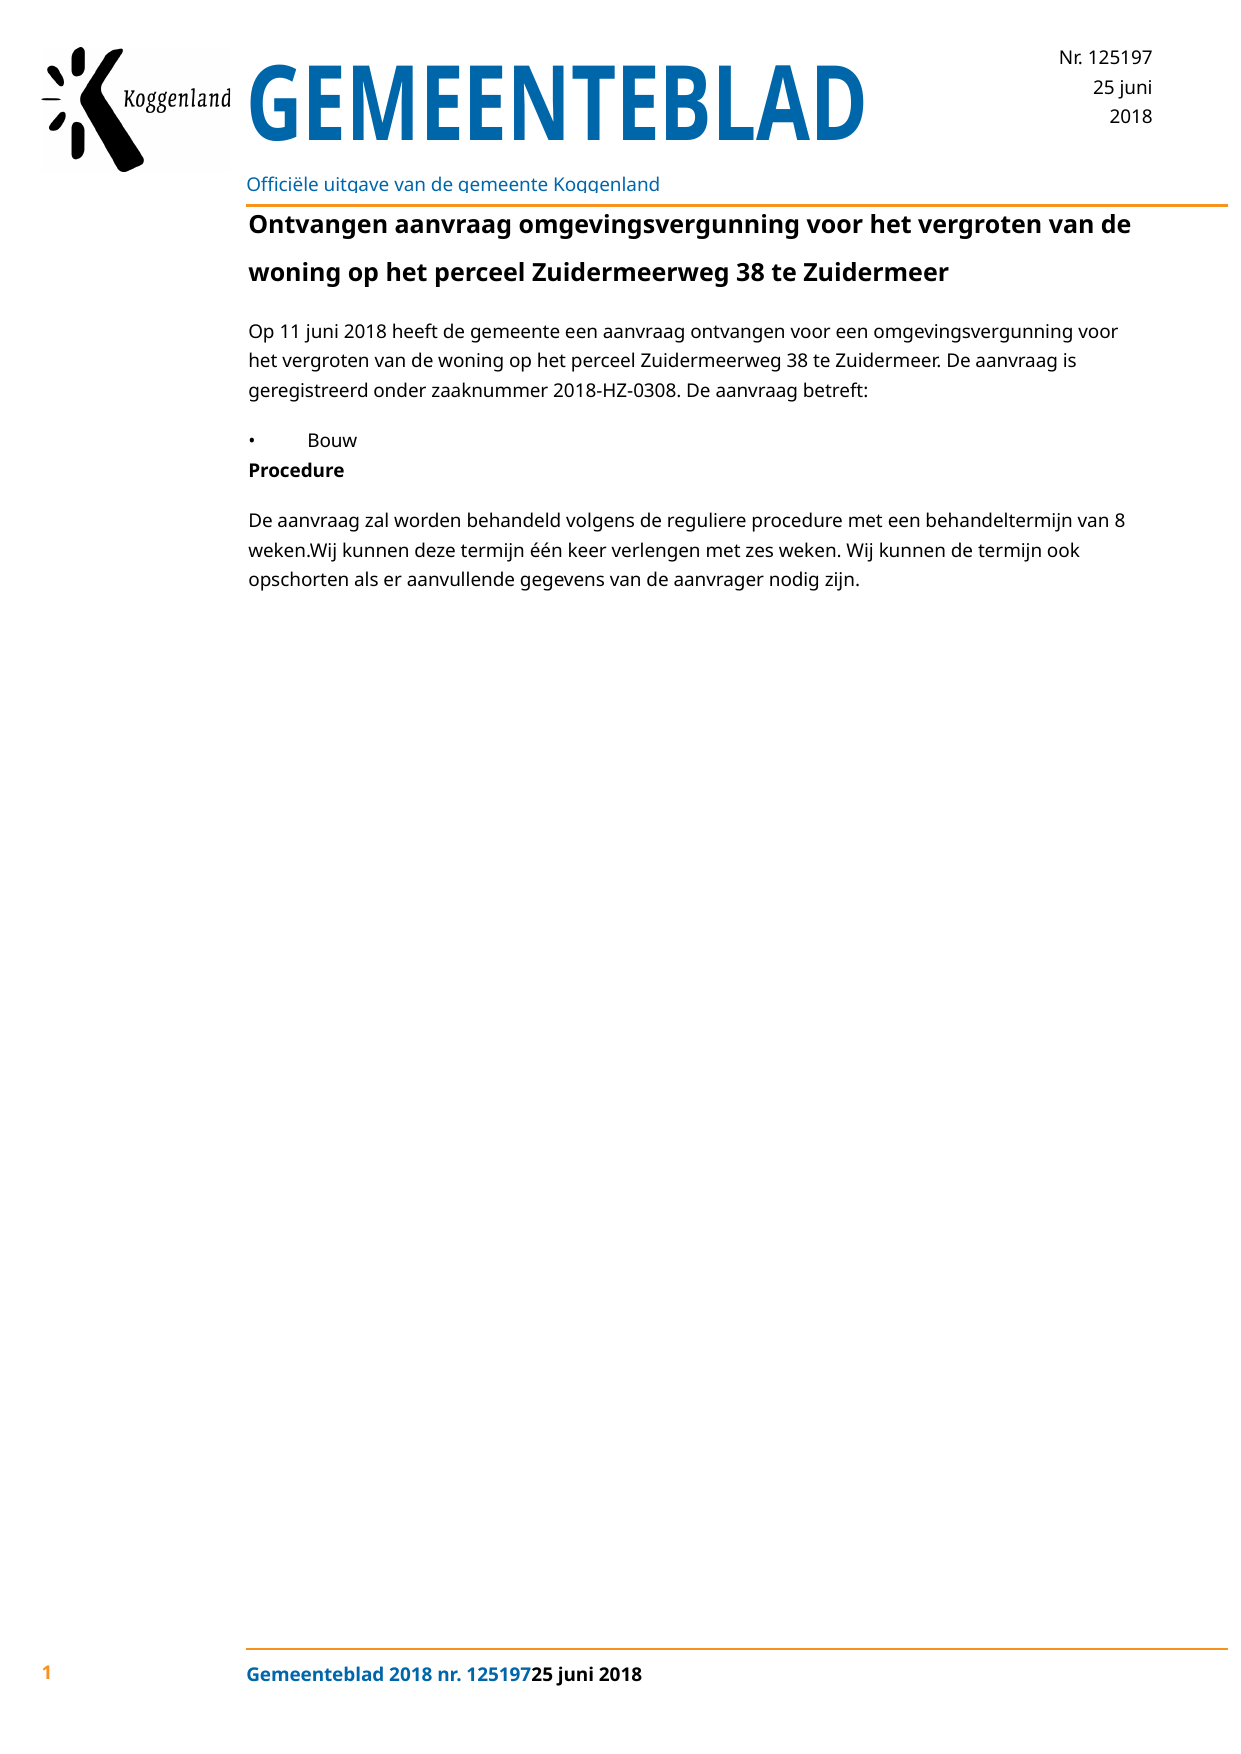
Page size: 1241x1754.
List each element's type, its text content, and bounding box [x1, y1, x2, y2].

picture [41, 47, 231, 172]
list Bouw [248, 427, 1152, 453]
text De aanvraag zal worden behandeld volgens de reguliere procedure met een behandeltermijn van 8 weken.Wij kunnen deze termijn één keer verlengen met zes weken. Wij kunnen de termijn ook opschorten als er aanvullende gegevens van de aanvrager nodig zijn. [248, 507, 1152, 592]
text Procedure [248, 457, 1152, 483]
text Op 11 juni 2018 heeft de gemeente een aanvraag ontvangen voor een omgevingsvergunning voor het vergroten van de woning op het perceel Zuidermeerweg 38 te Zuidermeer. De aanvraag is geregistreerd onder zaaknummer 2018-HZ-0308. De aanvraag betreft: [248, 318, 1152, 403]
text Ontvangen aanvraag omgevingsvergunning voor het vergroten van de woning op het perceel Zuidermeerweg 38 te Zuidermeer [248, 207, 1152, 288]
